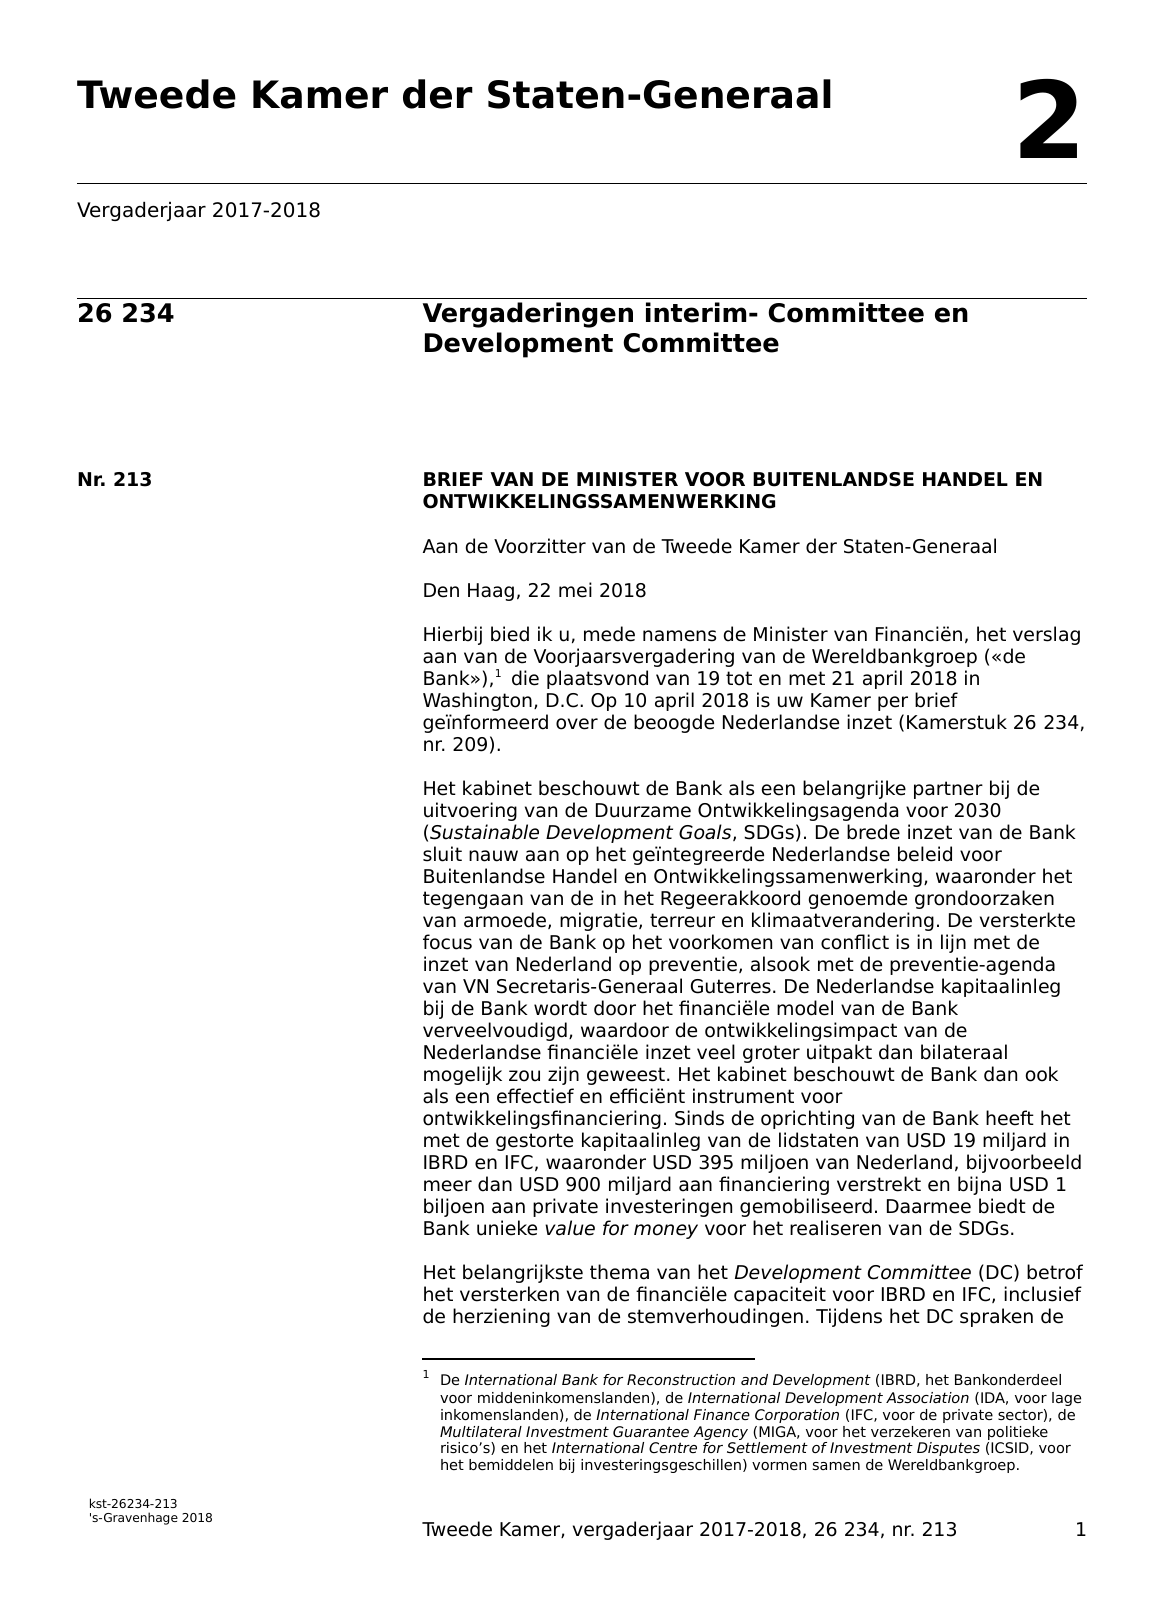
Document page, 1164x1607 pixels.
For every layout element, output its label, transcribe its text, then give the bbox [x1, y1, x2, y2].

text 's-Gravenhage 2018 [88, 1511, 323, 1525]
table_cell Vergaderjaar 2017-2018 [77, 184, 1087, 298]
text Het kabinet beschouwt de Bank als een belangrijke partner bij de uitvoering van de Duurzame Ontwikkelingsagenda voor 2030 (Sustainable Development Goals, SDGs). De brede inzet van de Bank sluit nauw aan op het geïntegreerde Nederlandse beleid voor Buitenlandse Handel en Ontwikkelingssamenwerking, waaronder het tegengaan van de in het Regeerakkoord genoemde grondoorzaken van armoede, migratie, terreur en klimaatverandering. De versterkte focus van de Bank op het voorkomen van conflict is in lijn met de inzet van Nederland op preventie, alsook met de preventie-agenda van VN Secretaris-Generaal Guterres. De Nederlandse kapitaalinleg bij de Bank wordt door het financiële model van de Bank verveelvoudigd, waardoor de ontwikkelingsimpact van de Nederlandse financiële inzet veel groter uitpakt dan bilateraal mogelijk zou zijn geweest. Het kabinet beschouwt de Bank dan ook als een effectief en efficiënt instrument voor ontwikkelingsfinanciering. Sinds de oprichting van de Bank heeft het met de gestorte kapitaalinleg van de lidstaten van USD 19 miljard in IBRD en IFC, waaronder USD 395 miljoen van Nederland, bijvoorbeeld meer dan USD 900 miljard aan financiering verstrekt en bijna USD 1 biljoen aan private investeringen gemobiliseerd. Daarmee biedt de Bank unieke value for money voor het realiseren van de SDGs. [422, 778, 1087, 1239]
text Den Haag, 22 mei 2018 [422, 580, 1087, 602]
text Aan de Voorzitter van de Tweede Kamer der Staten-Generaal [422, 536, 1087, 557]
text kst-26234-213 [88, 1497, 323, 1511]
subtitle Nr. 213 BRIEF VAN DE MINISTER VOOR BUITENLANDSE HANDEL EN ONTWIKKELINGSSAMENWERKING [77, 469, 1087, 513]
text Het belangrijkste thema van het Development Committee (DC) betrof het versterken van de financiële capaciteit voor IBRD en IFC, inclusief de herziening van de stemverhoudingen. Tijdens het DC spraken de [422, 1262, 1087, 1328]
text Hierbij bied ik u, mede namens de Minister van Financiën, het verslag aan van de Voorjaarsvergadering van de Wereldbankgroep («de Bank»), die plaatsvond van 19 tot en met 21 april 2018 in Washington, D.C. Op 10 april 2018 is uw Kamer per brief geïnformeerd over de beoogde Nederlandse inzet (Kamerstuk 26 234, nr. 209). [422, 624, 1087, 756]
table_header 2 [886, 59, 1087, 183]
subtitle 26 234 Vergaderingen interim- Committee en Development Committee [77, 299, 1087, 358]
text De International Bank for Reconstruction and Development (IBRD, het Bankonderdeel voor middeninkomenslanden), de International Development Association (IDA, voor lage inkomenslanden), de International Finance Corporation (IFC, voor de private sector), de Multilateral Investment Guarantee Agency (MIGA, voor het verzekeren van politieke risico’s) en het International Centre for Settlement of Investment Disputes (ICSID, voor het bemiddelen bij investeringsgeschillen) vormen samen de Wereldbankgroep. [422, 1368, 1087, 1474]
table_header Tweede Kamer der Staten-Generaal [77, 59, 886, 183]
